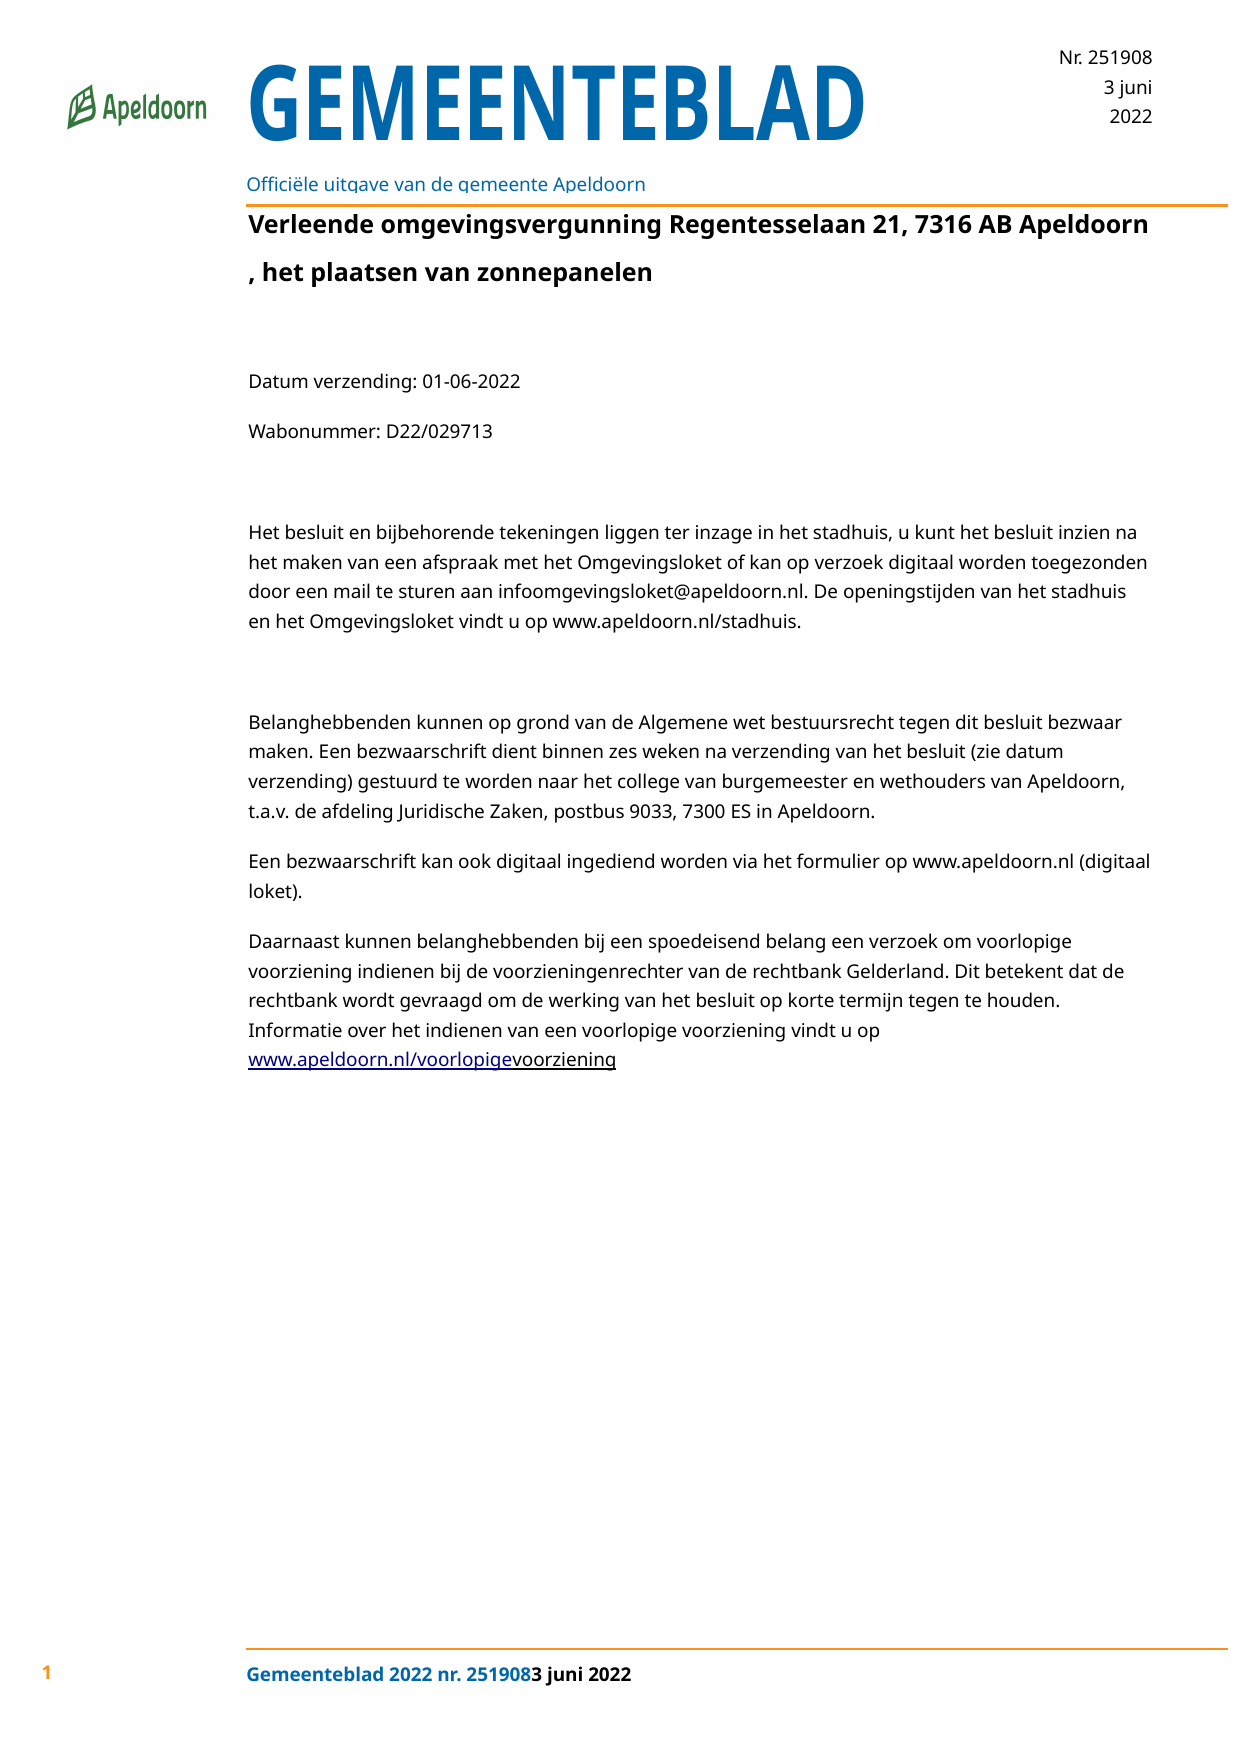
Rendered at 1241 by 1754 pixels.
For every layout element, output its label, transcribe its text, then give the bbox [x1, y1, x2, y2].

text Het besluit en bijbehorende tekeningen liggen ter inzage in het stadhuis, u kunt het besluit inzien na het maken van een afspraak met het Omgevingsloket of kan op verzoek digitaal worden toegezonden door een mail te sturen aan infoomgevingsloket@apeldoorn.nl. De openingstijden van het stadhuis en het Omgevingsloket vindt u op www.apeldoorn.nl/stadhuis. [248, 519, 1152, 634]
text Daarnaast kunnen belanghebbenden bij een spoedeisend belang een verzoek om voorlopige voorziening indienen bij de voorzieningenrechter van de rechtbank Gelderland. Dit betekent dat de rechtbank wordt gevraagd om de werking van het besluit op korte termijn tegen te houden. Informatie over het indienen van een voorlopige voorziening vindt u op www.apeldoorn.nl/voorlopigevoorziening [248, 928, 1152, 1072]
text Datum verzending: 01-06-2022 [248, 368, 1152, 394]
text Belanghebbenden kunnen op grond van de Algemene wet bestuursrecht tegen dit besluit bezwaar maken. Een bezwaarschrift dient binnen zes weken na verzending van het besluit (zie datum verzending) gestuurd te worden naar het college van burgemeester en wethouders van Apeldoorn, t.a.v. de afdeling Juridische Zaken, postbus 9033, 7300 ES in Apeldoorn. [248, 709, 1152, 824]
text Wabonummer: D22/029713 [248, 419, 1152, 444]
text Een bezwaarschrift kan ook digitaal ingediend worden via het formulier op www.apeldoorn.nl (digitaal loket). [248, 848, 1152, 904]
text Verleende omgevingsvergunning Regentesselaan 21, 7316 AB Apeldoorn , het plaatsen van zonnepanelen [248, 207, 1152, 288]
picture [41, 47, 231, 172]
